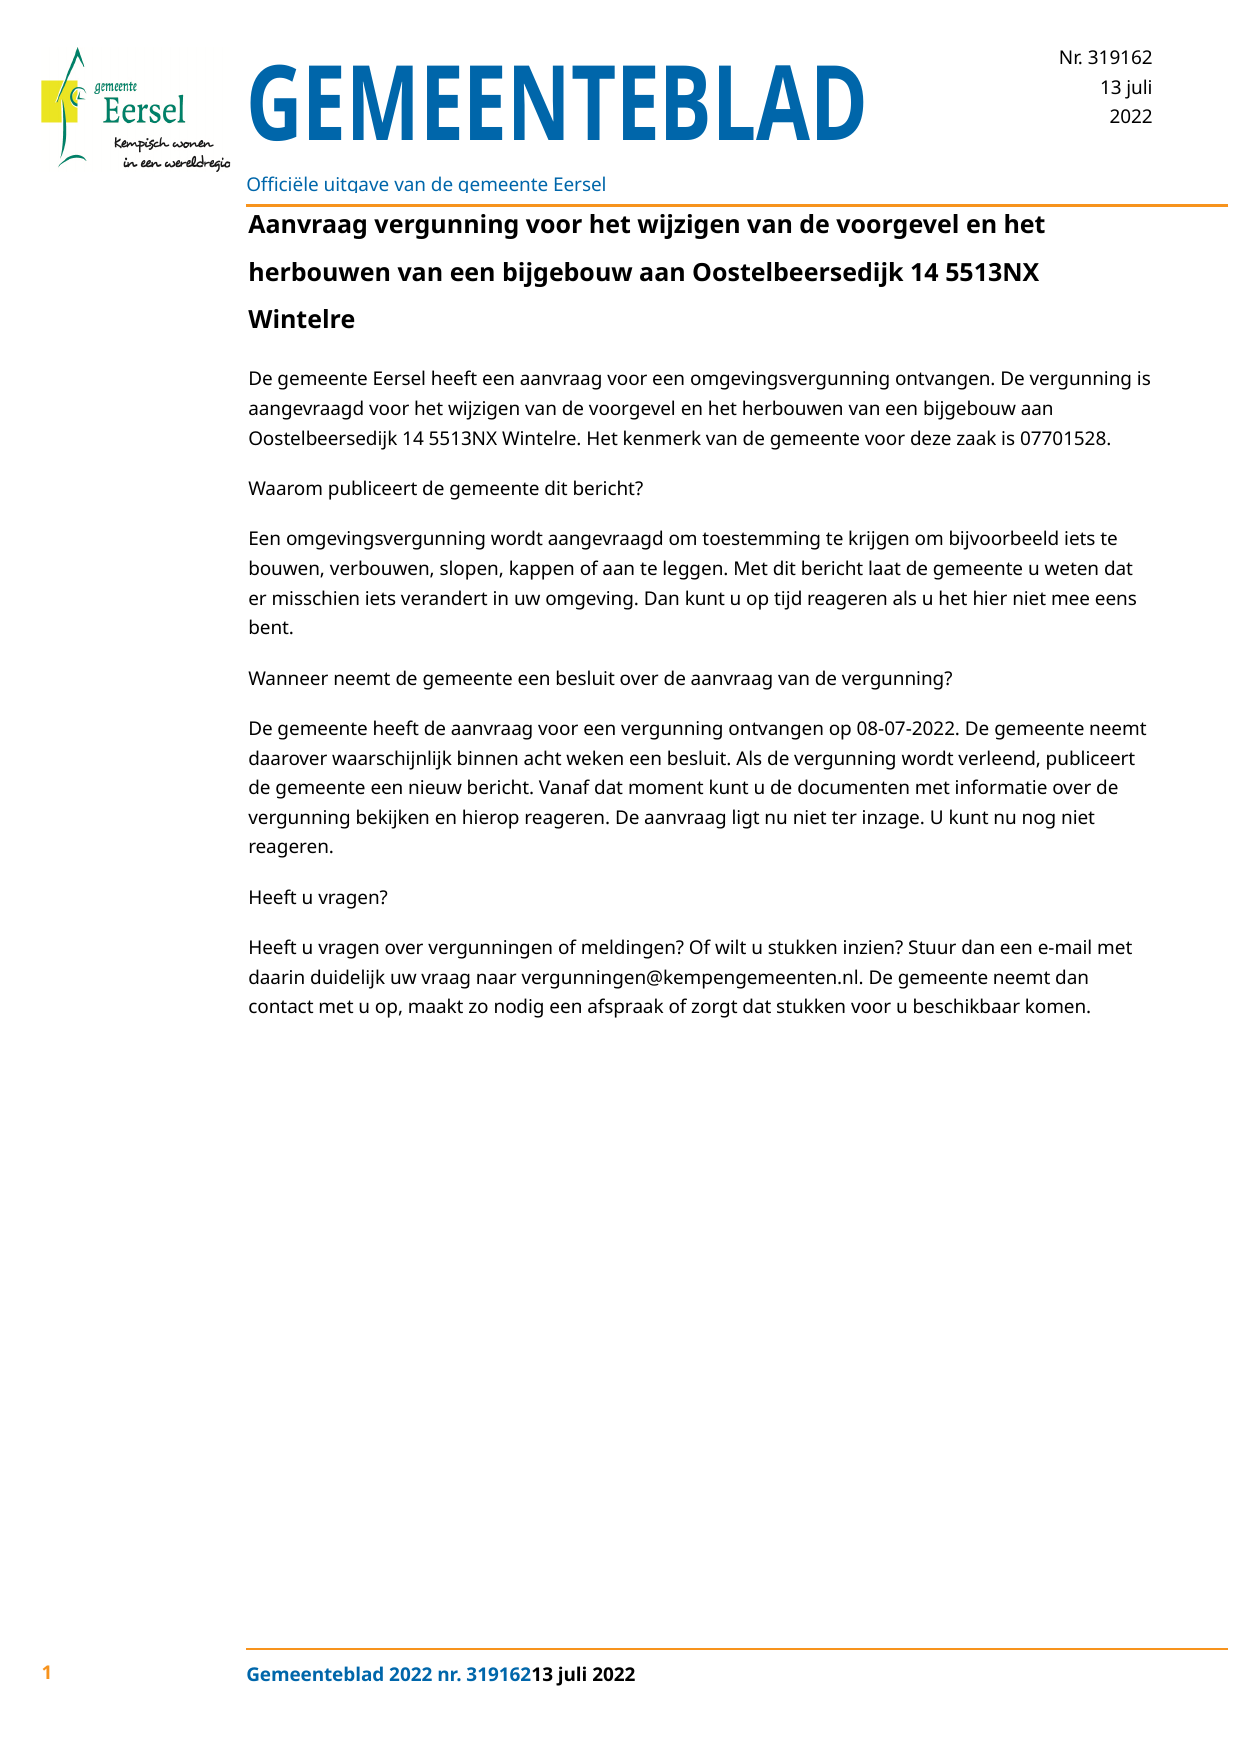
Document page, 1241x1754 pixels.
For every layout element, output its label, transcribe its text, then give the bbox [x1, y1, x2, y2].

text De gemeente Eersel heeft een aanvraag voor een omgevingsvergunning ontvangen. De vergunning is aangevraagd voor het wijzigen van de voorgevel en het herbouwen van een bijgebouw aan Oostelbeersedijk 14 5513NX Wintelre. Het kenmerk van de gemeente voor deze zaak is 07701528. [248, 366, 1152, 450]
text Wanneer neemt de gemeente een besluit over de aanvraag van de vergunning? [248, 665, 1152, 690]
picture [41, 47, 231, 172]
text Heeft u vragen over vergunningen of meldingen? Of wilt u stukken inzien? Stuur dan een e-mail met daarin duidelijk uw vraag naar vergunningen@kempengemeenten.nl. De gemeente neemt dan contact met u op, maakt zo nodig een afspraak of zorgt dat stukken voor u beschikbaar komen. [248, 934, 1152, 1019]
text Heeft u vragen? [248, 884, 1152, 909]
text Aanvraag vergunning voor het wijzigen van de voorgevel en het herbouwen van een bijgebouw aan Oostelbeersedijk 14 5513NX Wintelre [248, 207, 1152, 336]
text Waarom publiceert de gemeente dit bericht? [248, 475, 1152, 501]
text Een omgevingsvergunning wordt aangevraagd om toestemming te krijgen om bijvoorbeeld iets te bouwen, verbouwen, slopen, kappen of aan te leggen. Met dit bericht laat de gemeente u weten dat er misschien iets verandert in uw omgeving. Dan kunt u op tijd reageren als u het hier niet mee eens bent. [248, 526, 1152, 640]
text De gemeente heeft de aanvraag voor een vergunning ontvangen op 08-07-2022. De gemeente neemt daarover waarschijnlijk binnen acht weken een besluit. Als de vergunning wordt verleend, publiceert de gemeente een nieuw bericht. Vanaf dat moment kunt u de documenten met informatie over de vergunning bekijken en hierop reageren. De aanvraag ligt nu niet ter inzage. U kunt nu nog niet reageren. [248, 715, 1152, 859]
